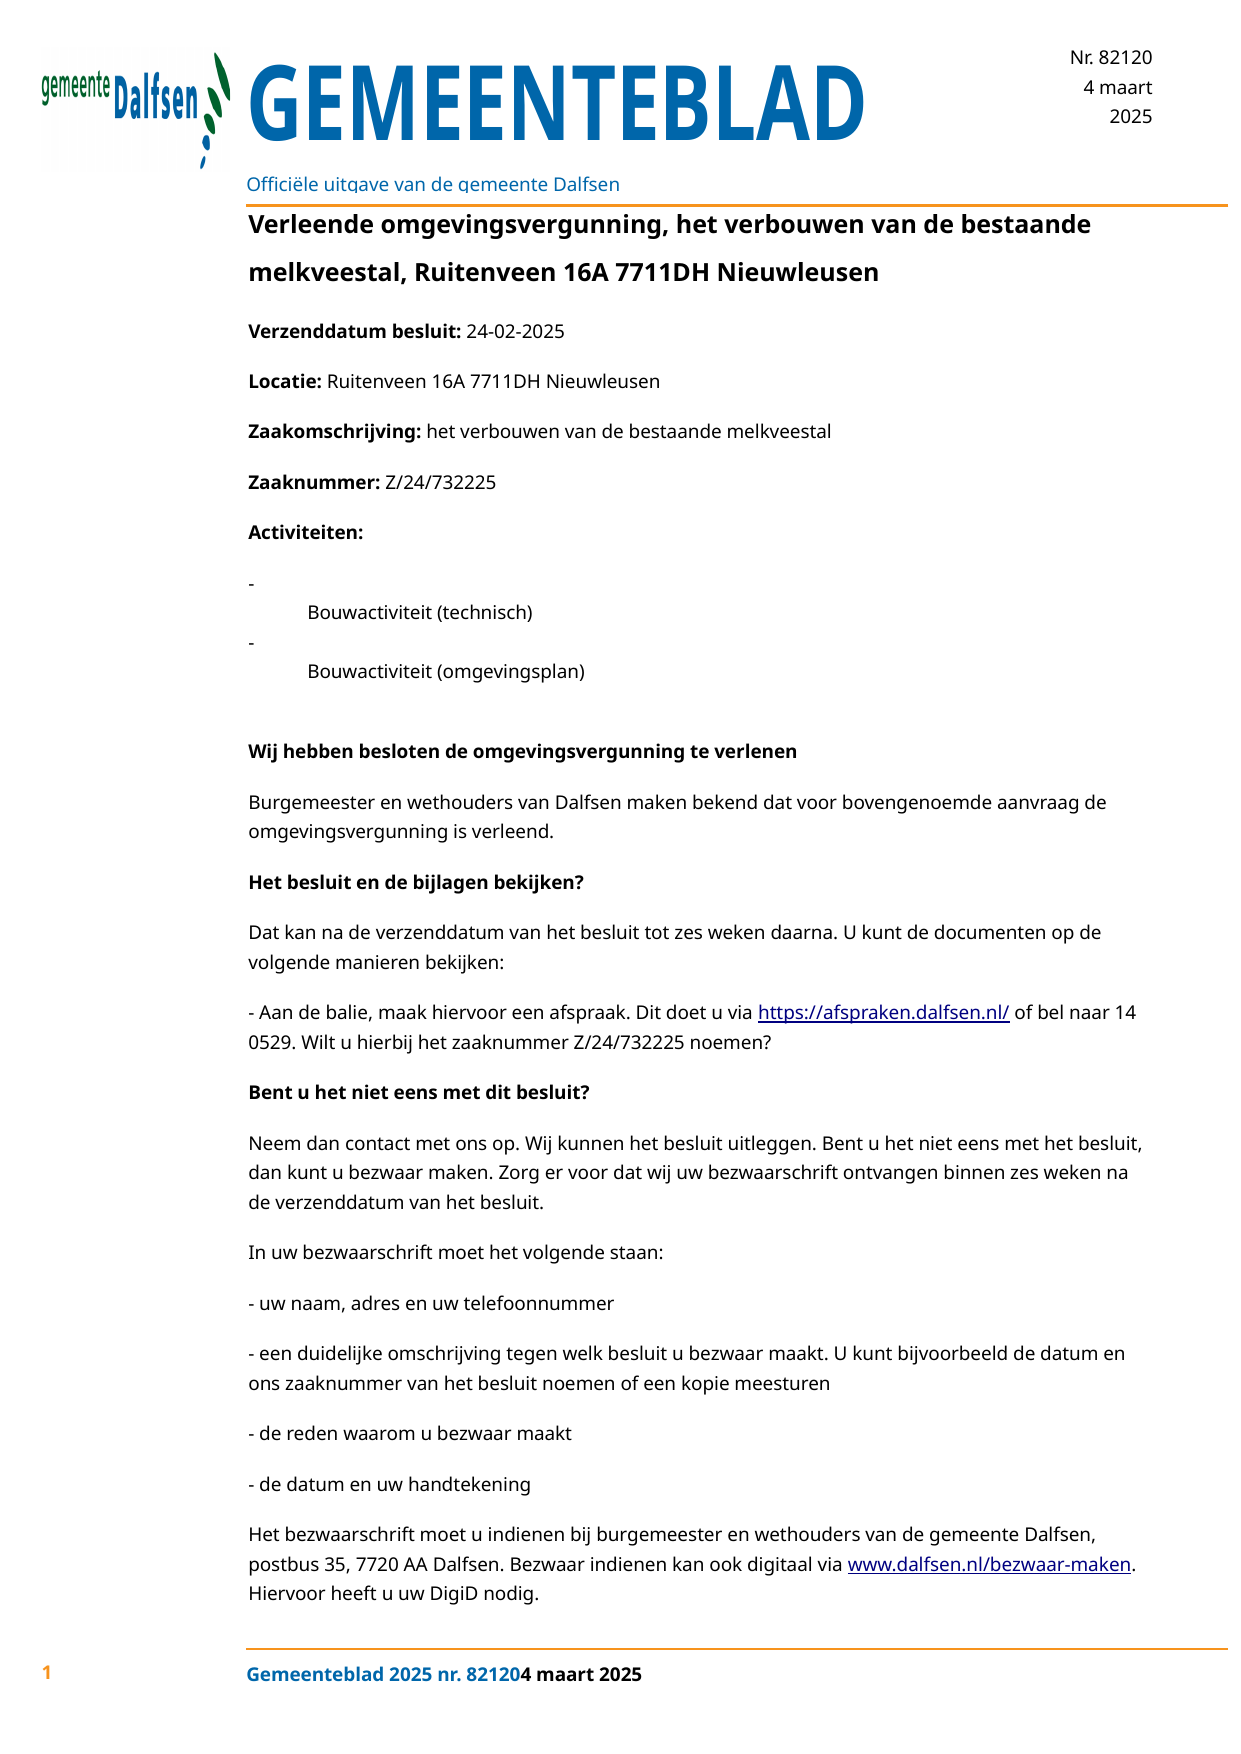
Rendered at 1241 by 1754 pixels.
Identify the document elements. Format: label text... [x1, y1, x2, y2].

text - Aan de balie, maak hiervoor een afspraak. Dit doet u via https://afspraken.dalfsen.nl/ of bel naar 14 0529. Wilt u hierbij het zaaknummer Z/24/732225 noemen? [248, 999, 1152, 1055]
text Bent u het niet eens met dit besluit? [248, 1079, 1152, 1105]
text - de reden waarom u bezwaar maakt [248, 1420, 1152, 1446]
text Wij hebben besloten de omgevingsvergunning te verlenen [248, 739, 1152, 764]
text Verzenddatum besluit: 24-02-2025 [248, 318, 1152, 344]
list Bouwactiviteit (omgevingsplan) [248, 659, 1152, 684]
text - uw naam, adres en uw telefoonnummer [248, 1290, 1152, 1316]
text - een duidelijke omschrijving tegen welk besluit u bezwaar maakt. U kunt bijvoorbeeld de datum en ons zaaknummer van het besluit noemen of een kopie meesturen [248, 1340, 1152, 1396]
text In uw bezwaarschrift moet het volgende staan: [248, 1239, 1152, 1265]
text - de datum en uw handtekening [248, 1471, 1152, 1497]
text Verleende omgevingsvergunning, het verbouwen van de bestaande melkveestal, Ruitenveen 16A 7711DH Nieuwleusen [248, 207, 1152, 288]
list Bouwactiviteit (technisch) [248, 599, 1152, 625]
text Het besluit en de bijlagen bekijken? [248, 869, 1152, 895]
text Burgemeester en wethouders van Dalfsen maken bekend dat voor bovengenoemde aanvraag de omgevingsvergunning is verleend. [248, 789, 1152, 844]
text Het bezwaarschrift moet u indienen bij burgemeester en wethouders van de gemeente Dalfsen, postbus 35, 7720 AA Dalfsen. Bezwaar indienen kan ook digitaal via www.dalfsen.nl/bezwaar-maken. Hiervoor heeft u uw DigiD nodig. [248, 1521, 1152, 1606]
text Locatie: Ruitenveen 16A 7711DH Nieuwleusen [248, 368, 1152, 394]
picture [41, 47, 231, 172]
text Zaaknummer: Z/24/732225 [248, 469, 1152, 495]
text Activiteiten: [248, 519, 1152, 545]
text Dat kan na de verzenddatum van het besluit tot zes weken daarna. U kunt de documenten op de volgende manieren bekijken: [248, 919, 1152, 975]
text Neem dan contact met ons op. Wij kunnen het besluit uitleggen. Bent u het niet eens met het besluit, dan kunt u bezwaar maken. Zorg er voor dat wij uw bezwaarschrift ontvangen binnen zes weken na de verzenddatum van het besluit. [248, 1130, 1152, 1215]
text Zaakomschrijving: het verbouwen van de bestaande melkveestal [248, 419, 1152, 444]
